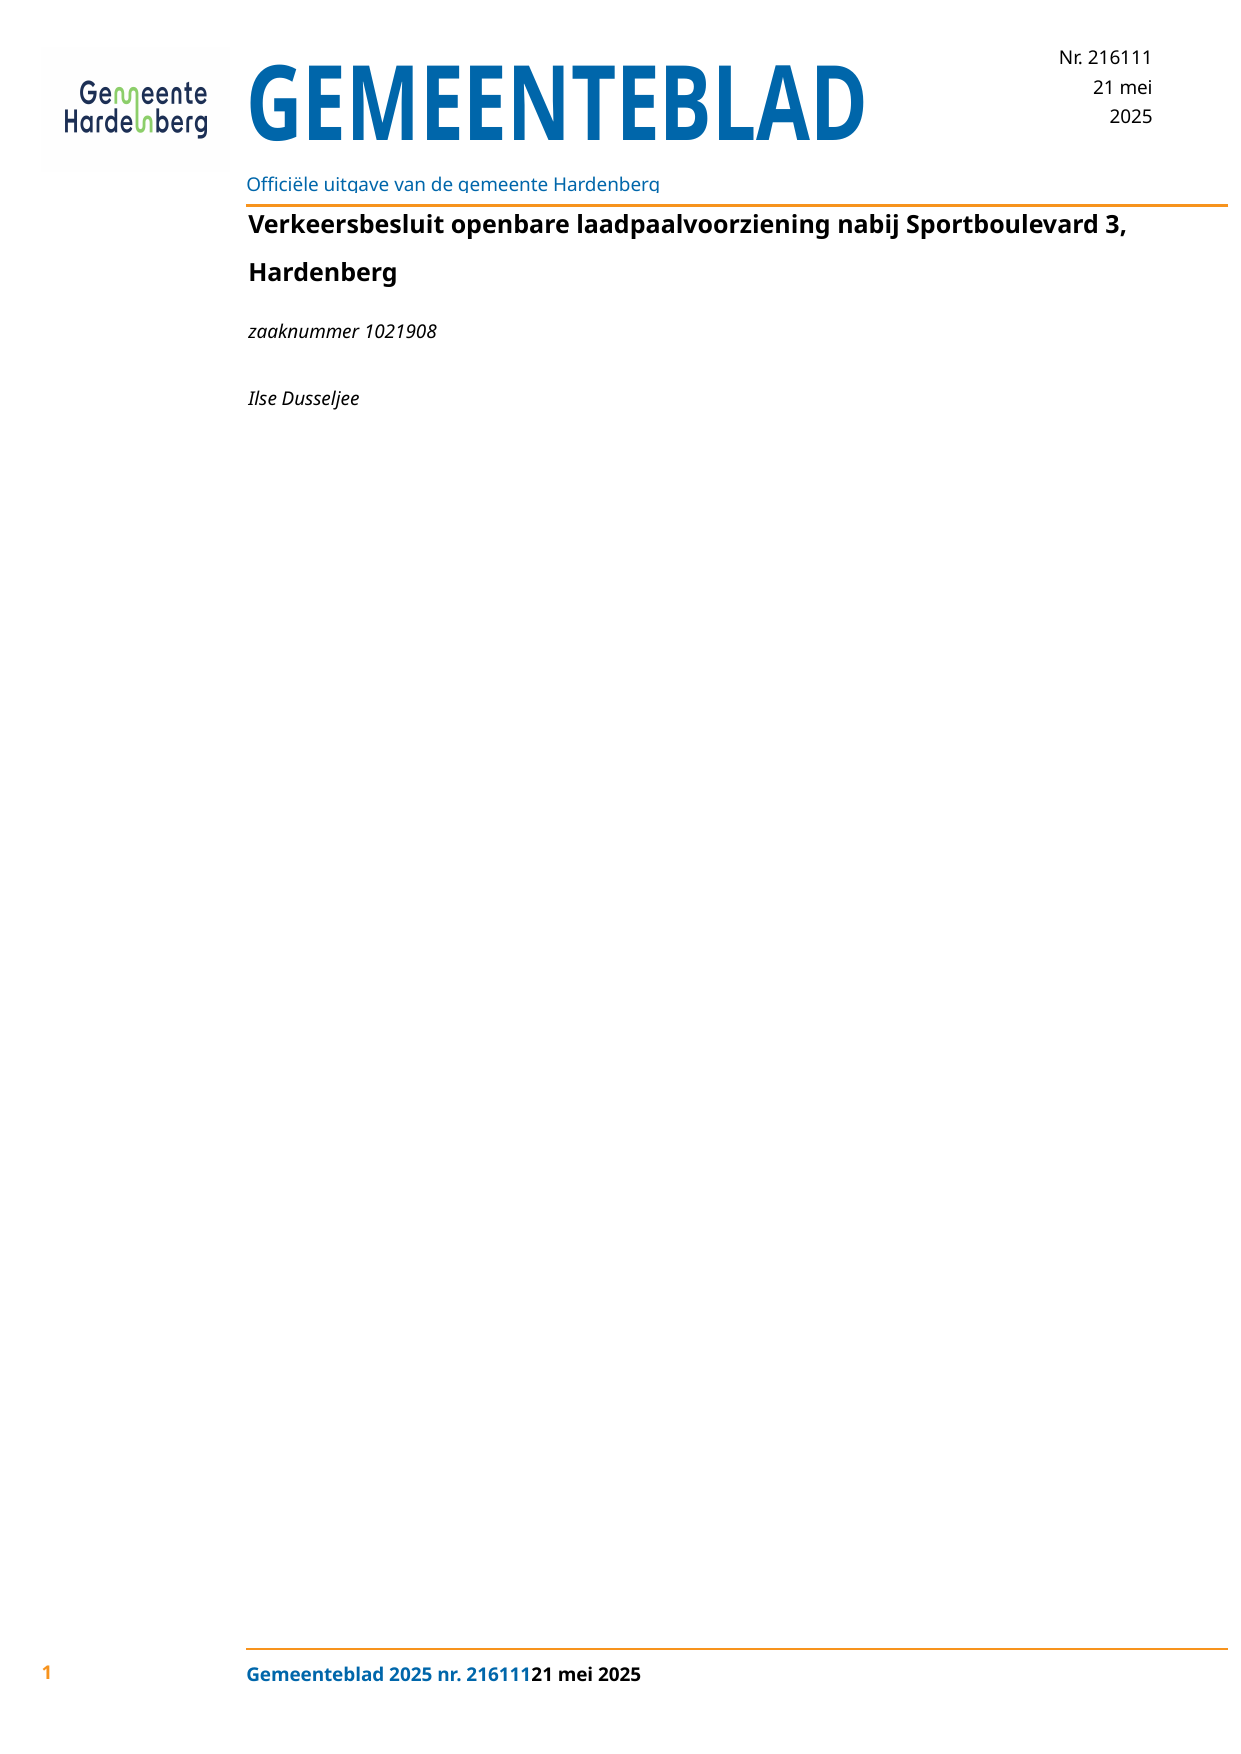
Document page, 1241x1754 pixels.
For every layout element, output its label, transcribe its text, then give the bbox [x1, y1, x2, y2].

picture [41, 47, 231, 172]
text Ilse Dusseljee [248, 386, 1152, 411]
text zaaknummer 1021908 [248, 318, 1152, 344]
text Verkeersbesluit openbare laadpaalvoorziening nabij Sportboulevard 3, Hardenberg [248, 207, 1152, 288]
